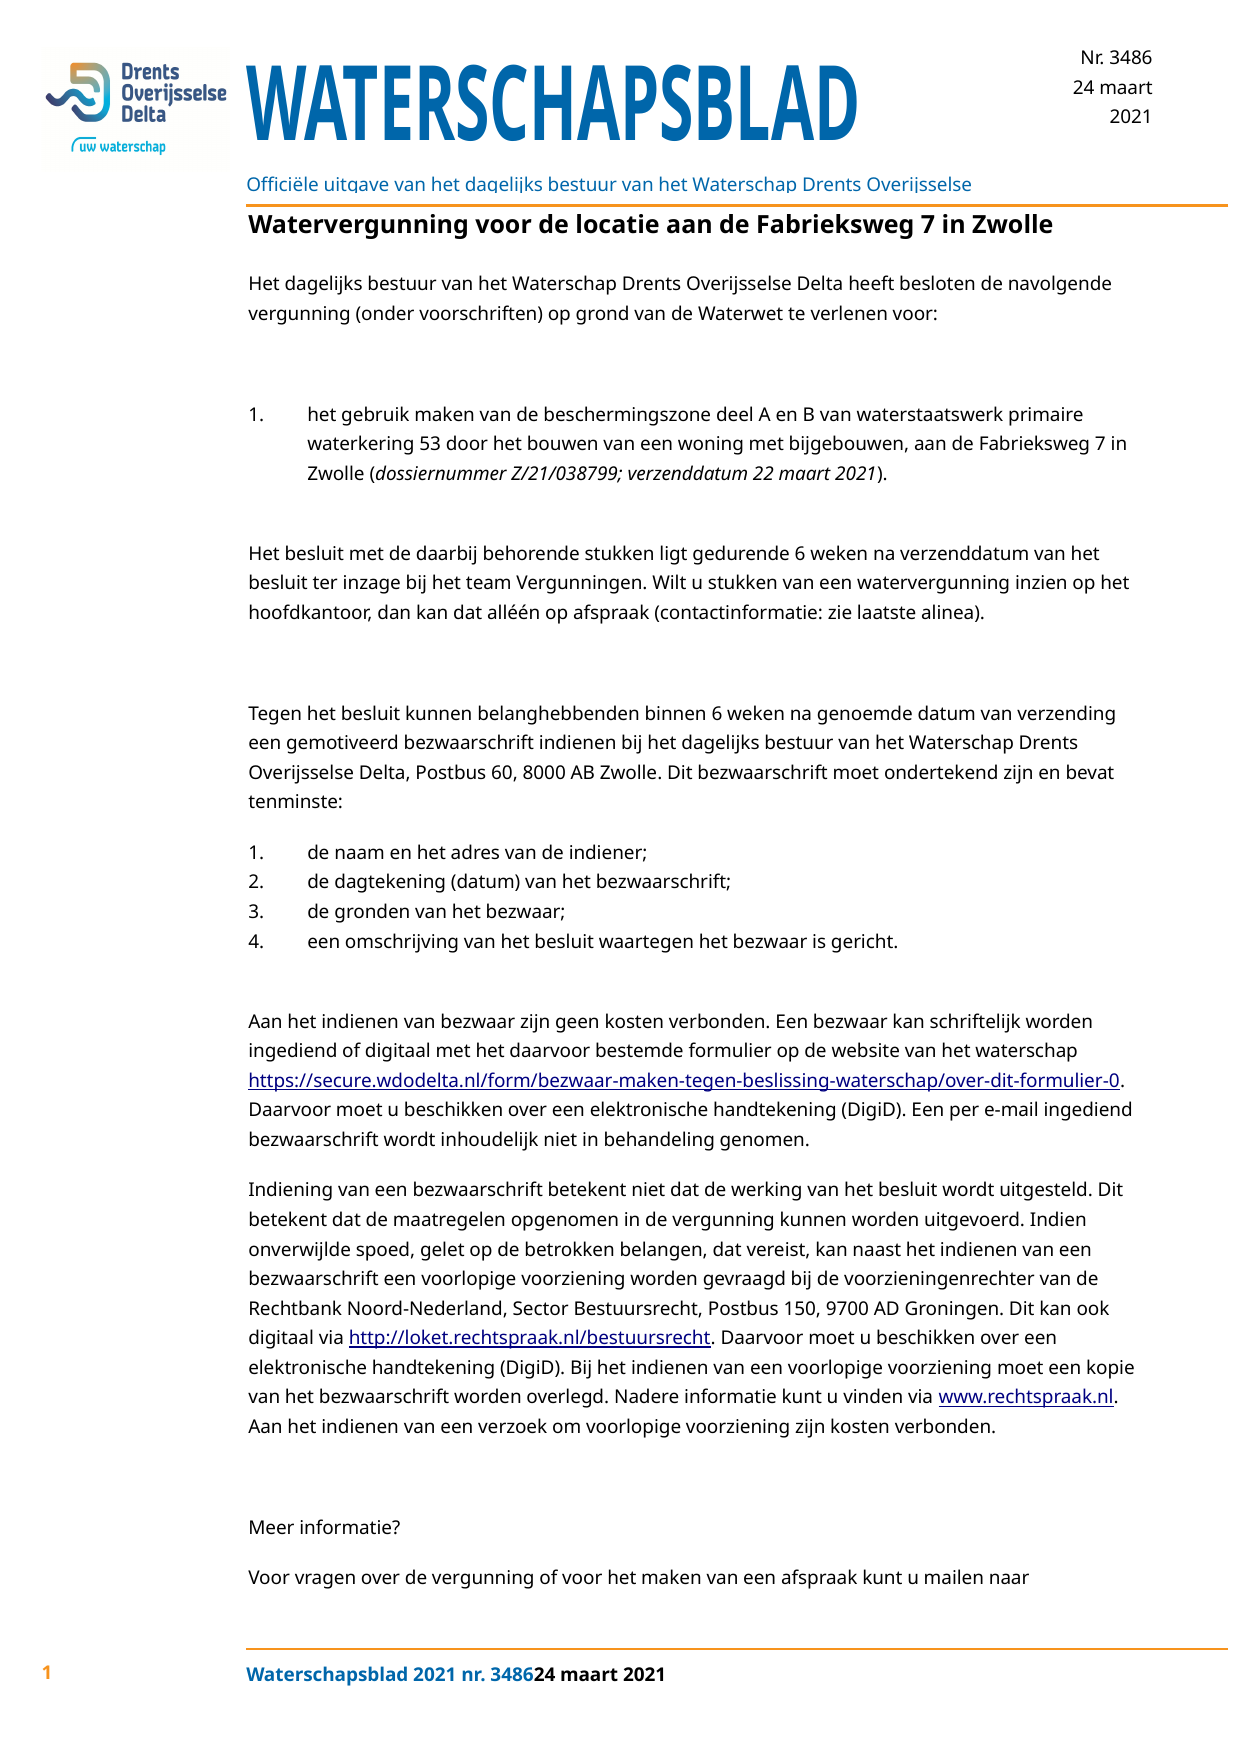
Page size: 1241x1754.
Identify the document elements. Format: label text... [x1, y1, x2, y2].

text Watervergunning voor de locatie aan de Fabrieksweg 7 in Zwolle [248, 207, 1152, 241]
text Het besluit met de daarbij behorende stukken ligt gedurende 6 weken na verzenddatum van het besluit ter inzage bij het team Vergunningen. Wilt u stukken van een watervergunning inzien op het hoofdkantoor, dan kan dat alléén op afspraak (contactinformatie: zie laatste alinea). [248, 540, 1152, 625]
text Voor vragen over de vergunning of voor het maken van een afspraak kunt u mailen naar [248, 1564, 1152, 1590]
list de gronden van het bezwaar; [248, 898, 1152, 924]
list de dagtekening (datum) van het bezwaarschrift; [248, 869, 1152, 894]
text Het dagelijks bestuur van het Waterschap Drents Overijsselse Delta heeft besloten de navolgende vergunning (onder voorschriften) op grond van de Waterwet te verlenen voor: [248, 270, 1152, 326]
list de naam en het adres van de indiener; [248, 839, 1152, 865]
text Aan het indienen van bezwaar zijn geen kosten verbonden. Een bezwaar kan schriftelijk worden ingediend of digitaal met het daarvoor bestemde formulier op de website van het waterschap https://secure.wdodelta.nl/form/bezwaar-maken-tegen-beslissing-waterschap/over-dit-formulier-0. Daarvoor moet u beschikken over een elektronische handtekening (DigiD). Een per e-mail ingediend bezwaarschrift wordt inhoudelijk niet in behandeling genomen. [248, 1008, 1152, 1152]
text Indiening van een bezwaarschrift betekent niet dat de werking van het besluit wordt uitgesteld. Dit betekent dat de maatregelen opgenomen in de vergunning kunnen worden uitgevoerd. Indien onverwijlde spoed, gelet op de betrokken belangen, dat vereist, kan naast het indienen van een bezwaarschrift een voorlopige voorziening worden gevraagd bij de voorzieningenrechter van de Rechtbank Noord-Nederland, Sector Bestuursrecht, Postbus 150, 9700 AD Groningen. Dit kan ook digitaal via http://loket.rechtspraak.nl/bestuursrecht. Daarvoor moet u beschikken over een elektronische handtekening (DigiD). Bij het indienen van een voorlopige voorziening moet een kopie van het bezwaarschrift worden overlegd. Nadere informatie kunt u vinden via www.rechtspraak.nl. Aan het indienen van een verzoek om voorlopige voorziening zijn kosten verbonden. [248, 1177, 1152, 1439]
list het gebruik maken van de beschermingszone deel A en B van waterstaatswerk primaire waterkering 53 door het bouwen van een woning met bijgebouwen, aan de Fabrieksweg 7 in Zwolle (dossiernummer Z/21/038799; verzenddatum 22 maart 2021). [248, 401, 1152, 486]
text Meer informatie? [248, 1514, 1152, 1540]
list een omschrijving van het besluit waartegen het bezwaar is gericht. [248, 928, 1152, 953]
picture [41, 47, 231, 172]
text Tegen het besluit kunnen belanghebbenden binnen 6 weken na genoemde datum van verzending een gemotiveerd bezwaarschrift indienen bij het dagelijks bestuur van het Waterschap Drents Overijsselse Delta, Postbus 60, 8000 AB Zwolle. Dit bezwaarschrift moet ondertekend zijn en bevat tenminste: [248, 700, 1152, 814]
